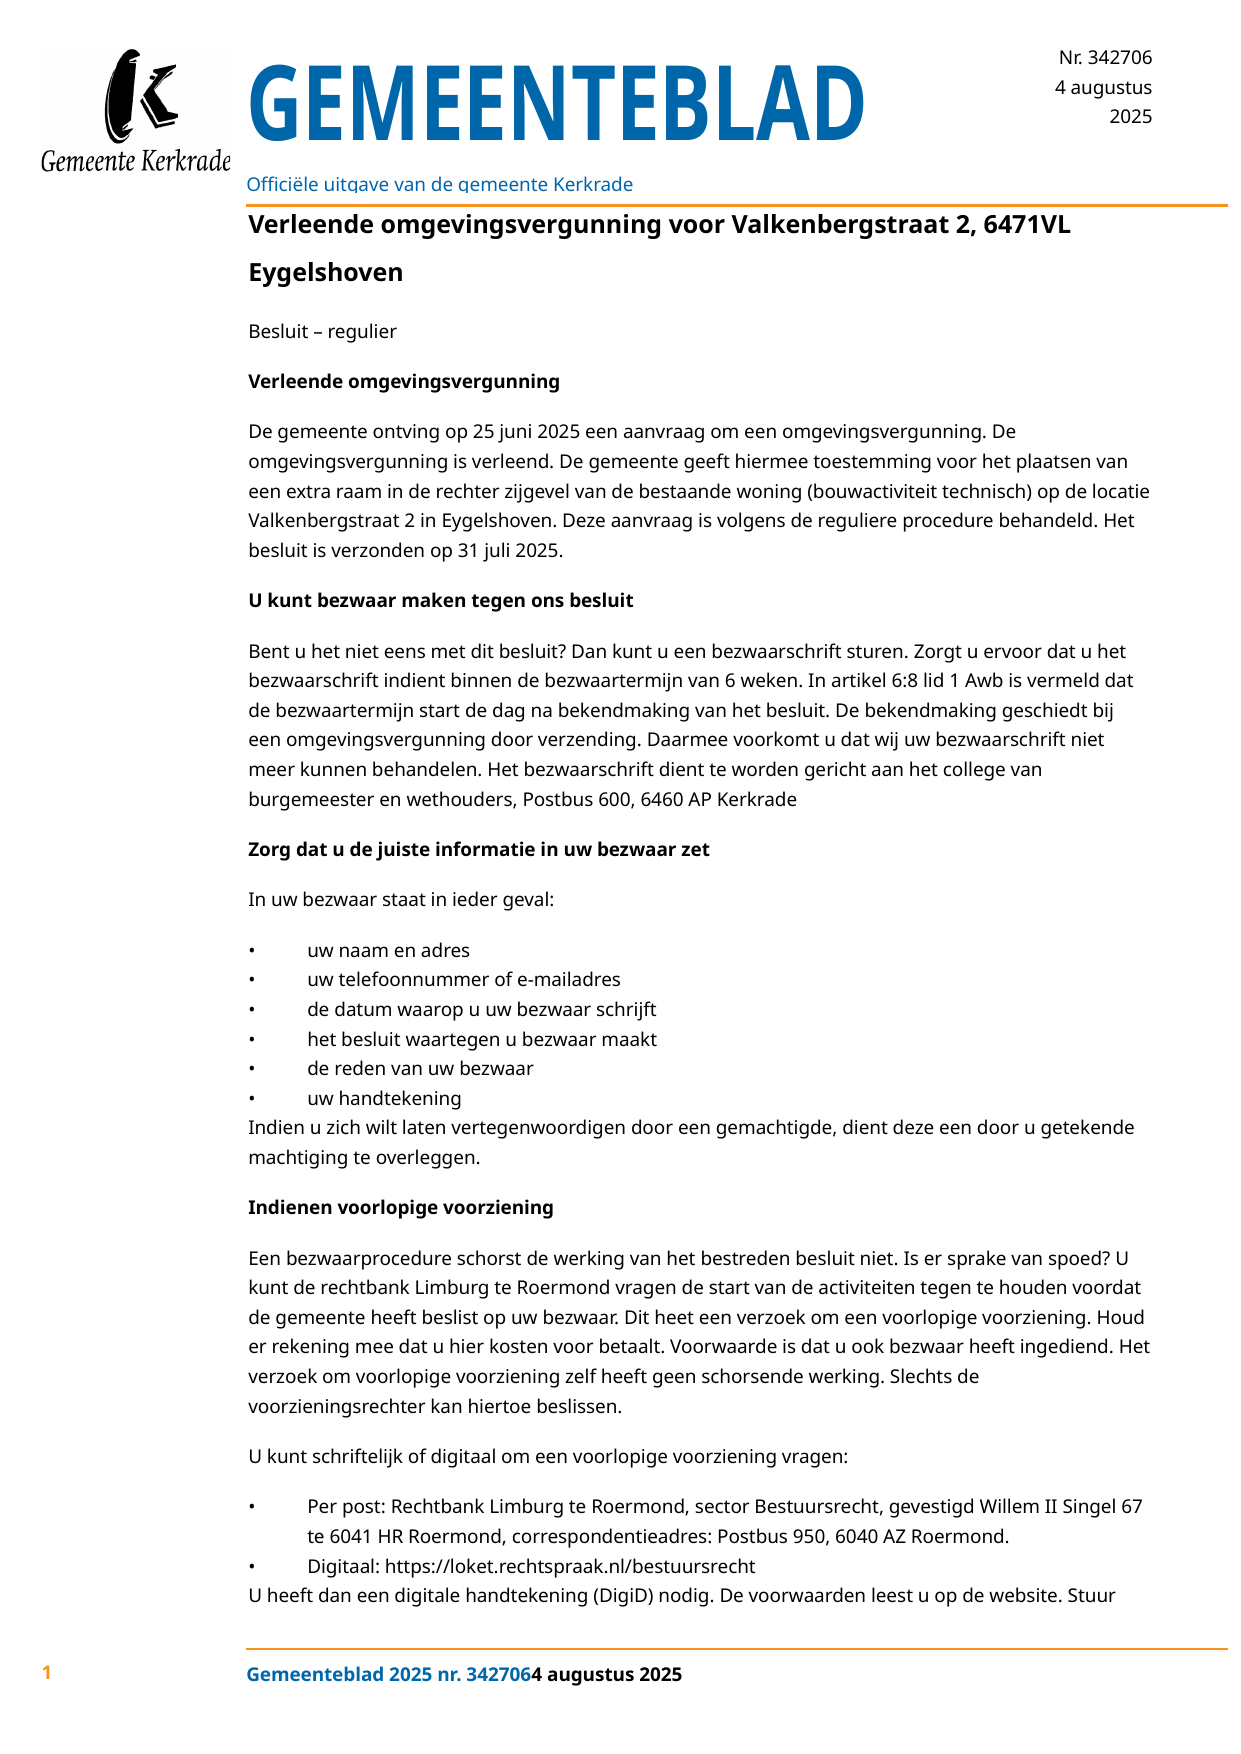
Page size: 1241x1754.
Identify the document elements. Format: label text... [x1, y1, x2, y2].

text Zorg dat u de juiste informatie in uw bezwaar zet [248, 836, 1152, 862]
list de reden van uw bezwaar [248, 1055, 1152, 1081]
text Verleende omgevingsvergunning [248, 368, 1152, 394]
text Verleende omgevingsvergunning voor Valkenbergstraat 2, 6471VL Eygelshoven [248, 207, 1152, 288]
text Bent u het niet eens met dit besluit? Dan kunt u een bezwaarschrift sturen. Zorgt u ervoor dat u het bezwaarschrift indient binnen de bezwaartermijn van 6 weken. In artikel 6:8 lid 1 Awb is vermeld dat de bezwaartermijn start de dag na bekendmaking van het besluit. De bekendmaking geschiedt bij een omgevingsvergunning door verzending. Daarmee voorkomt u dat wij uw bezwaarschrift niet meer kunnen behandelen. Het bezwaarschrift dient te worden gericht aan het college van burgemeester en wethouders, Postbus 600, 6460 AP Kerkrade [248, 638, 1152, 812]
list uw telefoonnummer of e-mailadres [248, 967, 1152, 992]
text Indienen voorlopige voorziening [248, 1194, 1152, 1220]
list Per post: Rechtbank Limburg te Roermond, sector Bestuursrecht, gevestigd Willem II Singel 67 te 6041 HR Roermond, correspondentieadres: Postbus 950, 6040 AZ Roermond. [248, 1494, 1152, 1549]
text U kunt schriftelijk of digitaal om een voorlopige voorziening vragen: [248, 1443, 1152, 1469]
list Digitaal: https://loket.rechtspraak.nl/bestuursrecht [248, 1553, 1152, 1579]
text De gemeente ontving op 25 juni 2025 een aanvraag om een omgevingsvergunning. De omgevingsvergunning is verleend. De gemeente geeft hiermee toestemming voor het plaatsen van een extra raam in de rechter zijgevel van de bestaande woning (bouwactiviteit technisch) op de locatie Valkenbergstraat 2 in Eygelshoven. Deze aanvraag is volgens de reguliere procedure behandeld. Het besluit is verzonden op 31 juli 2025. [248, 419, 1152, 563]
text Besluit – regulier [248, 318, 1152, 344]
list uw handtekening [248, 1085, 1152, 1111]
picture [41, 47, 231, 172]
text In uw bezwaar staat in ieder geval: [248, 887, 1152, 912]
text U heeft dan een digitale handtekening (DigiD) nodig. De voorwaarden leest u op de website. Stuur [248, 1582, 1152, 1608]
list de datum waarop u uw bezwaar schrijft [248, 996, 1152, 1022]
text Indien u zich wilt laten vertegenwoordigen door een gemachtigde, dient deze een door u getekende machtiging te overleggen. [248, 1114, 1152, 1170]
list uw naam en adres [248, 937, 1152, 963]
list het besluit waartegen u bezwaar maakt [248, 1026, 1152, 1052]
text Een bezwaarprocedure schorst de werking van het bestreden besluit niet. Is er sprake van spoed? U kunt de rechtbank Limburg te Roermond vragen de start van de activiteiten tegen te houden voordat de gemeente heeft beslist op uw bezwaar. Dit heet een verzoek om een voorlopige voorziening. Houd er rekening mee dat u hier kosten voor betaalt. Voorwaarde is dat u ook bezwaar heeft ingediend. Het verzoek om voorlopige voorziening zelf heeft geen schorsende werking. Slechts de voorzieningsrechter kan hiertoe beslissen. [248, 1245, 1152, 1419]
text U kunt bezwaar maken tegen ons besluit [248, 587, 1152, 613]
